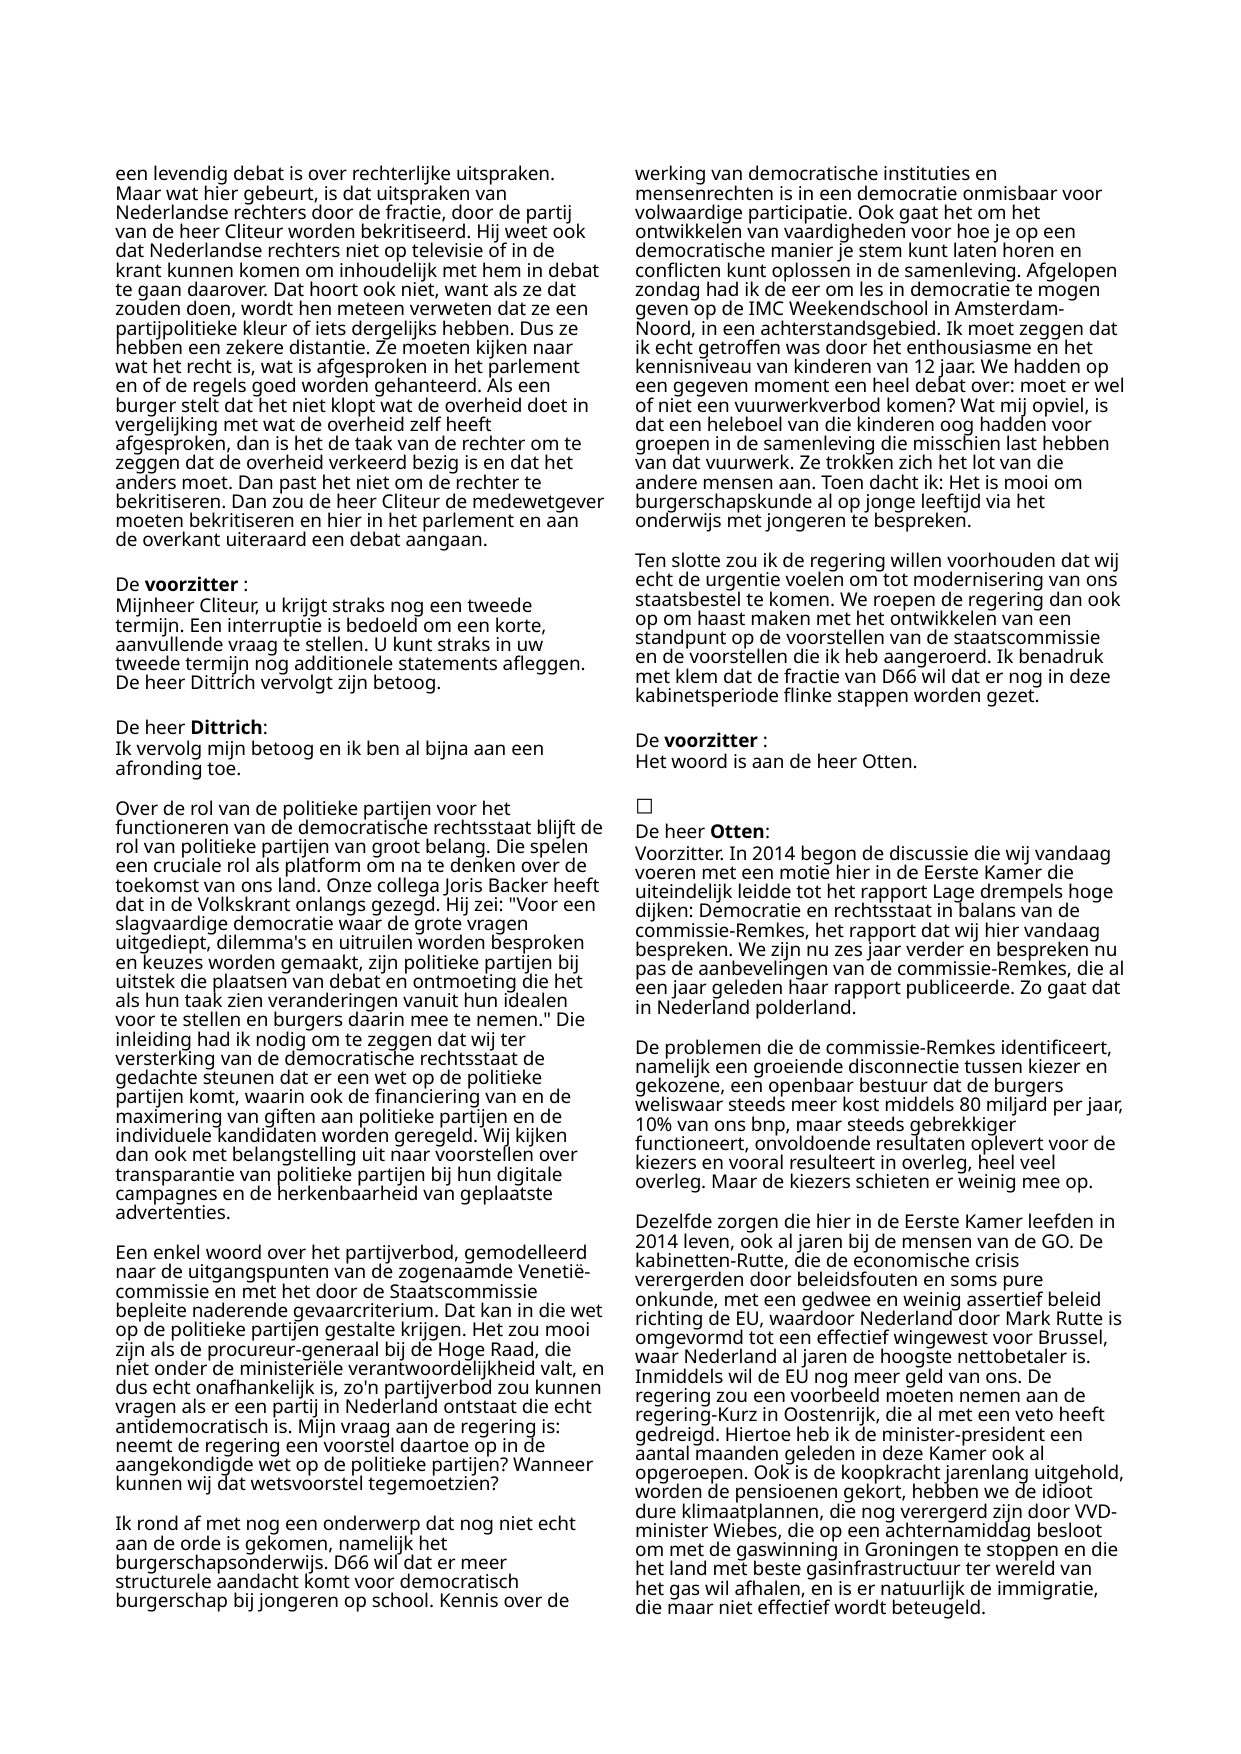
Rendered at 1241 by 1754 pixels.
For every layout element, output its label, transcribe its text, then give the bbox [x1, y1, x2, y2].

text De voorzitter : [635, 727, 1125, 753]
text Ten slotte zou ik de regering willen voorhouden dat wij echt de urgentie voelen om tot modernisering van ons staatsbestel te komen. We roepen de regering dan ook op om haast maken met het ontwikkelen van een standpunt op de voorstellen van de staatscommissie en de voorstellen die ik heb aangeroerd. Ik benadruk met klem dat de fractie van D66 wil dat er nog in deze kabinetsperiode flinke stappen worden gezet. [635, 552, 1125, 706]
text werking van democratische instituties en mensenrechten is in een democratie onmisbaar voor volwaardige participatie. Ook gaat het om het ontwikkelen van vaardigheden voor hoe je op een democratische manier je stem kunt laten horen en conflicten kunt oplossen in de samenleving. Afgelopen zondag had ik de eer om les in democratie te mogen geven op de IMC Weekendschool in Amsterdam-Noord, in een achterstandsgebied. Ik moet zeggen dat ik echt getroffen was door het enthousiasme en het kennisniveau van kinderen van 12 jaar. We hadden op een gegeven moment een heel debat over: moet er wel of niet een vuurwerkverbod komen? Wat mij opviel, is dat een heleboel van die kinderen oog hadden voor groepen in de samenleving die misschien last hebben van dat vuurwerk. Ze trokken zich het lot van die andere mensen aan. Toen dacht ik: Het is mooi om burgerschapskunde al op jonge leeftijd via het onderwijs met jongeren te bespreken. [635, 165, 1125, 531]
text Een enkel woord over het partijverbod, gemodelleerd naar de uitgangspunten van de zogenaamde Venetië-commissie en met het door de Staatscommissie bepleite naderende gevaarcriterium. Dat kan in die wet op de politieke partijen gestalte krijgen. Het zou mooi zijn als de procureur-generaal bij de Hoge Raad, die niet onder de ministeriële verantwoordelijkheid valt, en dus echt onafhankelijk is, zo'n partijverbod zou kunnen vragen als er een partij in Nederland ontstaat die echt antidemocratisch is. Mijn vraag aan de regering is: neemt de regering een voorstel daartoe op in de aangekondigde wet op de politieke partijen? Wanneer kunnen wij dat wetsvoorstel tegemoetzien? [115, 1244, 605, 1495]
text De problemen die de commissie-Remkes identificeert, namelijk een groeiende disconnectie tussen kiezer en gekozene, een openbaar bestuur dat de burgers weliswaar steeds meer kost middels 80 miljard per jaar, 10% van ons bnp, maar steeds gebrekkiger functioneert, onvoldoende resultaten oplevert voor de kiezers en vooral resulteert in overleg, heel veel overleg. Maar de kiezers schieten er weinig mee op. [635, 1039, 1125, 1193]
text Ik rond af met nog een onderwerp dat nog niet echt aan de orde is gekomen, namelijk het burgerschapsonderwijs. D66 wil dat er meer structurele aandacht komt voor democratisch burgerschap bij jongeren op school. Kennis over de [115, 1515, 605, 1612]
text Het woord is aan de heer Otten. [635, 753, 1125, 772]
text een levendig debat is over rechterlijke uitspraken. Maar wat hier gebeurt, is dat uitspraken van Nederlandse rechters door de fractie, door de partij van de heer Cliteur worden bekritiseerd. Hij weet ook dat Nederlandse rechters niet op televisie of in de krant kunnen komen om inhoudelijk met hem in debat te gaan daarover. Dat hoort ook niet, want als ze dat zouden doen, wordt hen meteen verweten dat ze een partijpolitieke kleur of iets dergelijks hebben. Dus ze hebben een zekere distantie. Ze moeten kijken naar wat het recht is, wat is afgesproken in het parlement en of de regels goed worden gehanteerd. Als een burger stelt dat het niet klopt wat de overheid doet in vergelijking met wat de overheid zelf heeft afgesproken, dan is het de taak van de rechter om te zeggen dat de overheid verkeerd bezig is en dat het anders moet. Dan past het niet om de rechter te bekritiseren. Dan zou de heer Cliteur de medewetgever moeten bekritiseren en hier in het parlement en aan de overkant uiteraard een debat aangaan. [115, 165, 605, 551]
text Over de rol van de politieke partijen voor het functioneren van de democratische rechtsstaat blijft de rol van politieke partijen van groot belang. Die spelen een cruciale rol als platform om na te denken over de toekomst van ons land. Onze collega Joris Backer heeft dat in de Volkskrant onlangs gezegd. Hij zei: "Voor een slagvaardige democratie waar de grote vragen uitgediept, dilemma's en uitruilen worden besproken en keuzes worden gemaakt, zijn politieke partijen bij uitstek die plaatsen van debat en ontmoeting die het als hun taak zien veranderingen vanuit hun idealen voor te stellen en burgers daarin mee te nemen." Die inleiding had ik nodig om te zeggen dat wij ter versterking van de democratische rechtsstaat de gedachte steunen dat er een wet op de politieke partijen komt, waarin ook de financiering van en de maximering van giften aan politieke partijen en de individuele kandidaten worden geregeld. Wij kijken dan ook met belangstelling uit naar voorstellen over transparantie van politieke partijen bij hun digitale campagnes en de herkenbaarheid van geplaatste advertenties. [115, 799, 605, 1223]
text De heer Dittrich: [115, 714, 605, 740]
text Voorzitter. In 2014 begon de discussie die wij vandaag voeren met een motie hier in de Eerste Kamer die uiteindelijk leidde tot het rapport Lage drempels hoge dijken: Democratie en rechtsstaat in balans van de commissie-Remkes, het rapport dat wij hier vandaag bespreken. We zijn nu zes jaar verder en bespreken nu pas de aanbevelingen van de commissie-Remkes, die al een jaar geleden haar rapport publiceerde. Zo gaat dat in Nederland polderland. [635, 844, 1125, 1018]
text De voorzitter : [115, 572, 605, 597]
text De heer Otten: [635, 819, 1125, 844]
text Ik vervolg mijn betoog en ik ben al bijna aan een afronding toe. [115, 740, 605, 779]
text ⬜ [635, 793, 1125, 819]
text Mijnheer Cliteur, u krijgt straks nog een tweede termijn. Een interruptie is bedoeld om een korte, aanvullende vraag te stellen. U kunt straks in uw tweede termijn nog additionele statements afleggen. De heer Dittrich vervolgt zijn betoog. [115, 597, 605, 694]
text Dezelfde zorgen die hier in de Eerste Kamer leefden in 2014 leven, ook al jaren bij de mensen van de GO. De kabinetten-Rutte, die de economische crisis verergerden door beleidsfouten en soms pure onkunde, met een gedwee en weinig assertief beleid richting de EU, waardoor Nederland door Mark Rutte is omgevormd tot een effectief wingewest voor Brussel, waar Nederland al jaren de hoogste nettobetaler is. Inmiddels wil de EU nog meer geld van ons. De regering zou een voorbeeld moeten nemen aan de regering-Kurz in Oostenrijk, die al met een veto heeft gedreigd. Hiertoe heb ik de minister-president een aantal maanden geleden in deze Kamer ook al opgeroepen. Ook is de koopkracht jarenlang uitgehold, worden de pensioenen gekort, hebben we de idioot dure klimaatplannen, die nog verergerd zijn door VVD-minister Wiebes, die op een achternamiddag besloot om met de gaswinning in Groningen te stoppen en die het land met beste gasinfrastructuur ter wereld van het gas wil afhalen, en is er natuurlijk de immigratie, die maar niet effectief wordt beteugeld. [635, 1213, 1125, 1618]
